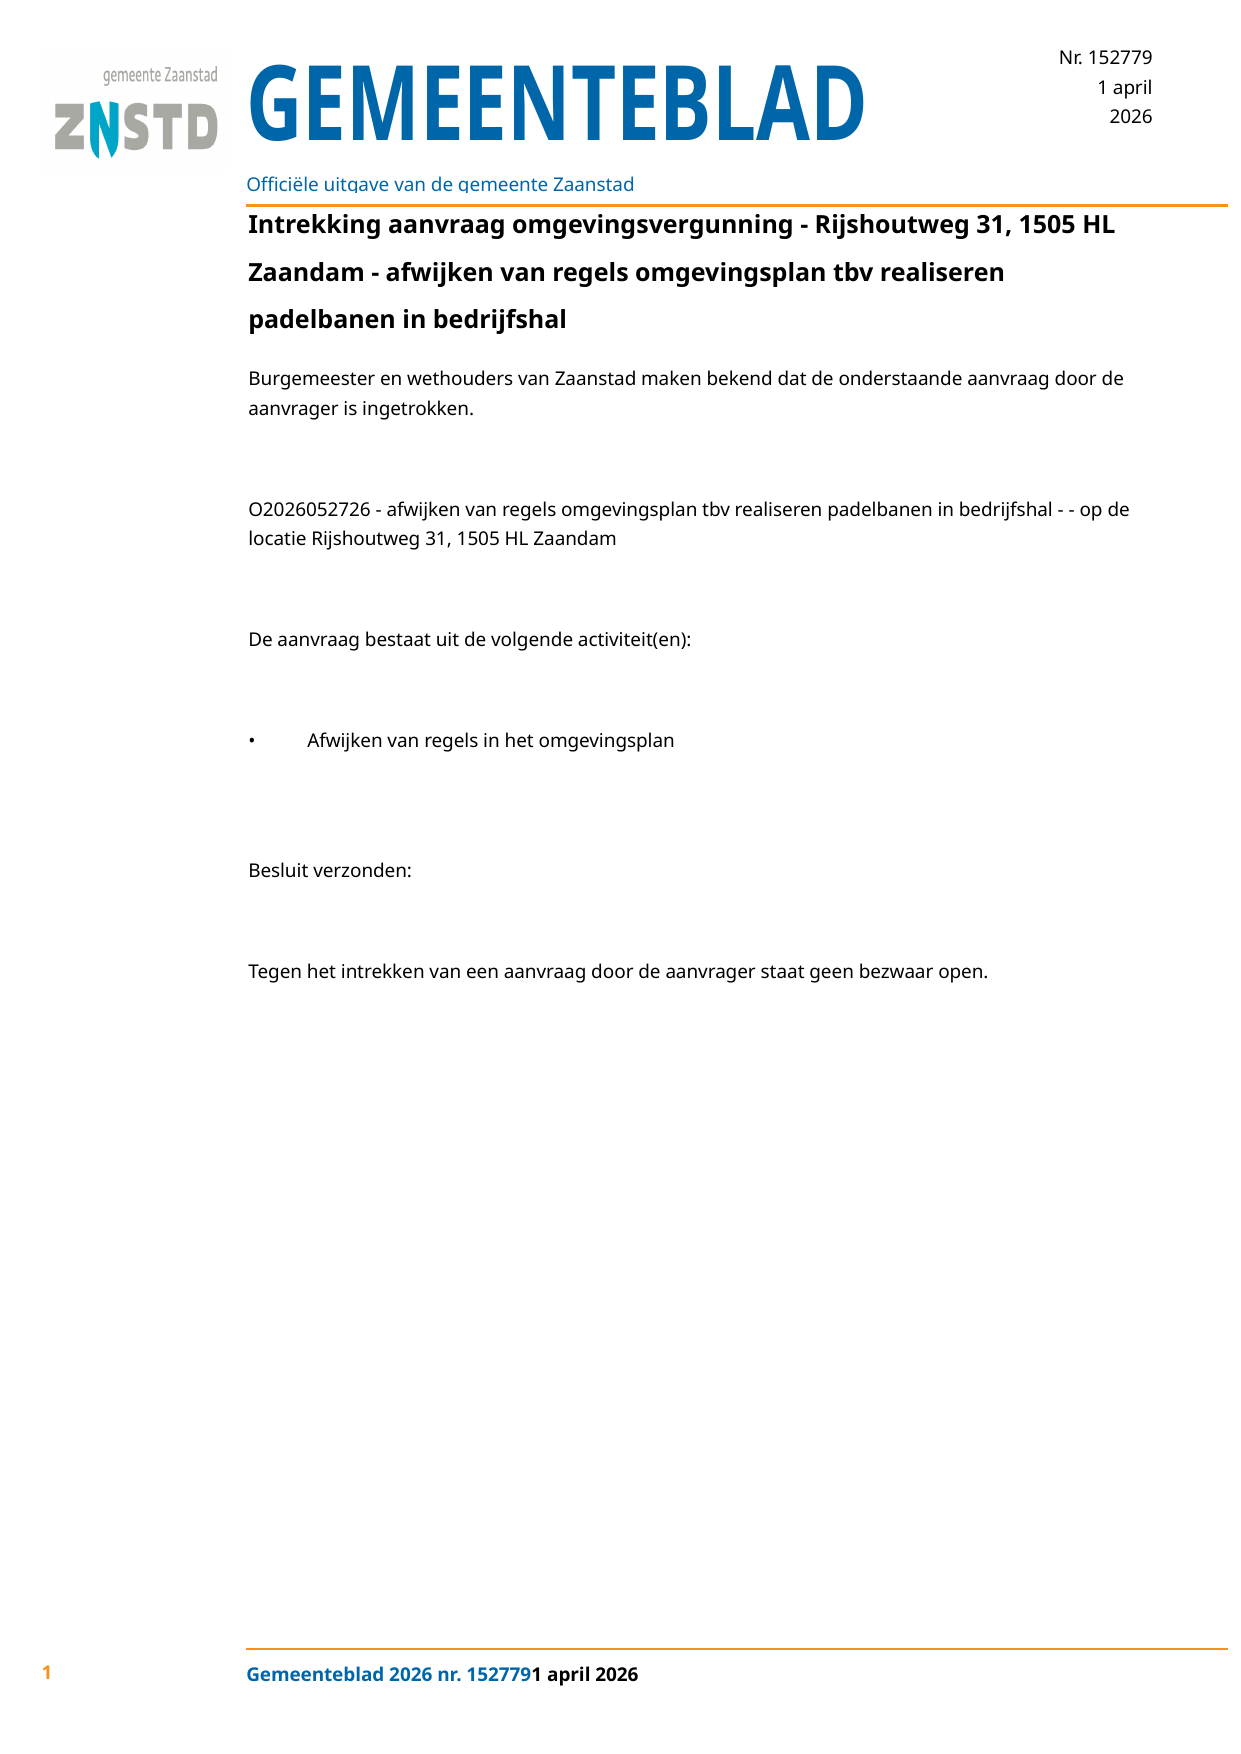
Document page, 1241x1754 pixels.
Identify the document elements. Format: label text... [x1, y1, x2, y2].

text Burgemeester en wethouders van Zaanstad maken bekend dat de onderstaande aanvraag door de aanvrager is ingetrokken. [248, 366, 1152, 421]
text Besluit verzonden: [248, 858, 1152, 883]
text Tegen het intrekken van een aanvraag door de aanvrager staat geen bezwaar open. [248, 958, 1152, 984]
picture [41, 47, 231, 172]
text De aanvraag bestaat uit de volgende activiteit(en): [248, 626, 1152, 652]
text O2026052726 - afwijken van regels omgevingsplan tbv realiseren padelbanen in bedrijfshal - - op de locatie Rijshoutweg 31, 1505 HL Zaandam [248, 496, 1152, 551]
list Afwijken van regels in het omgevingsplan [248, 727, 1152, 753]
text Intrekking aanvraag omgevingsvergunning - Rijshoutweg 31, 1505 HL Zaandam - afwijken van regels omgevingsplan tbv realiseren padelbanen in bedrijfshal [248, 207, 1152, 336]
